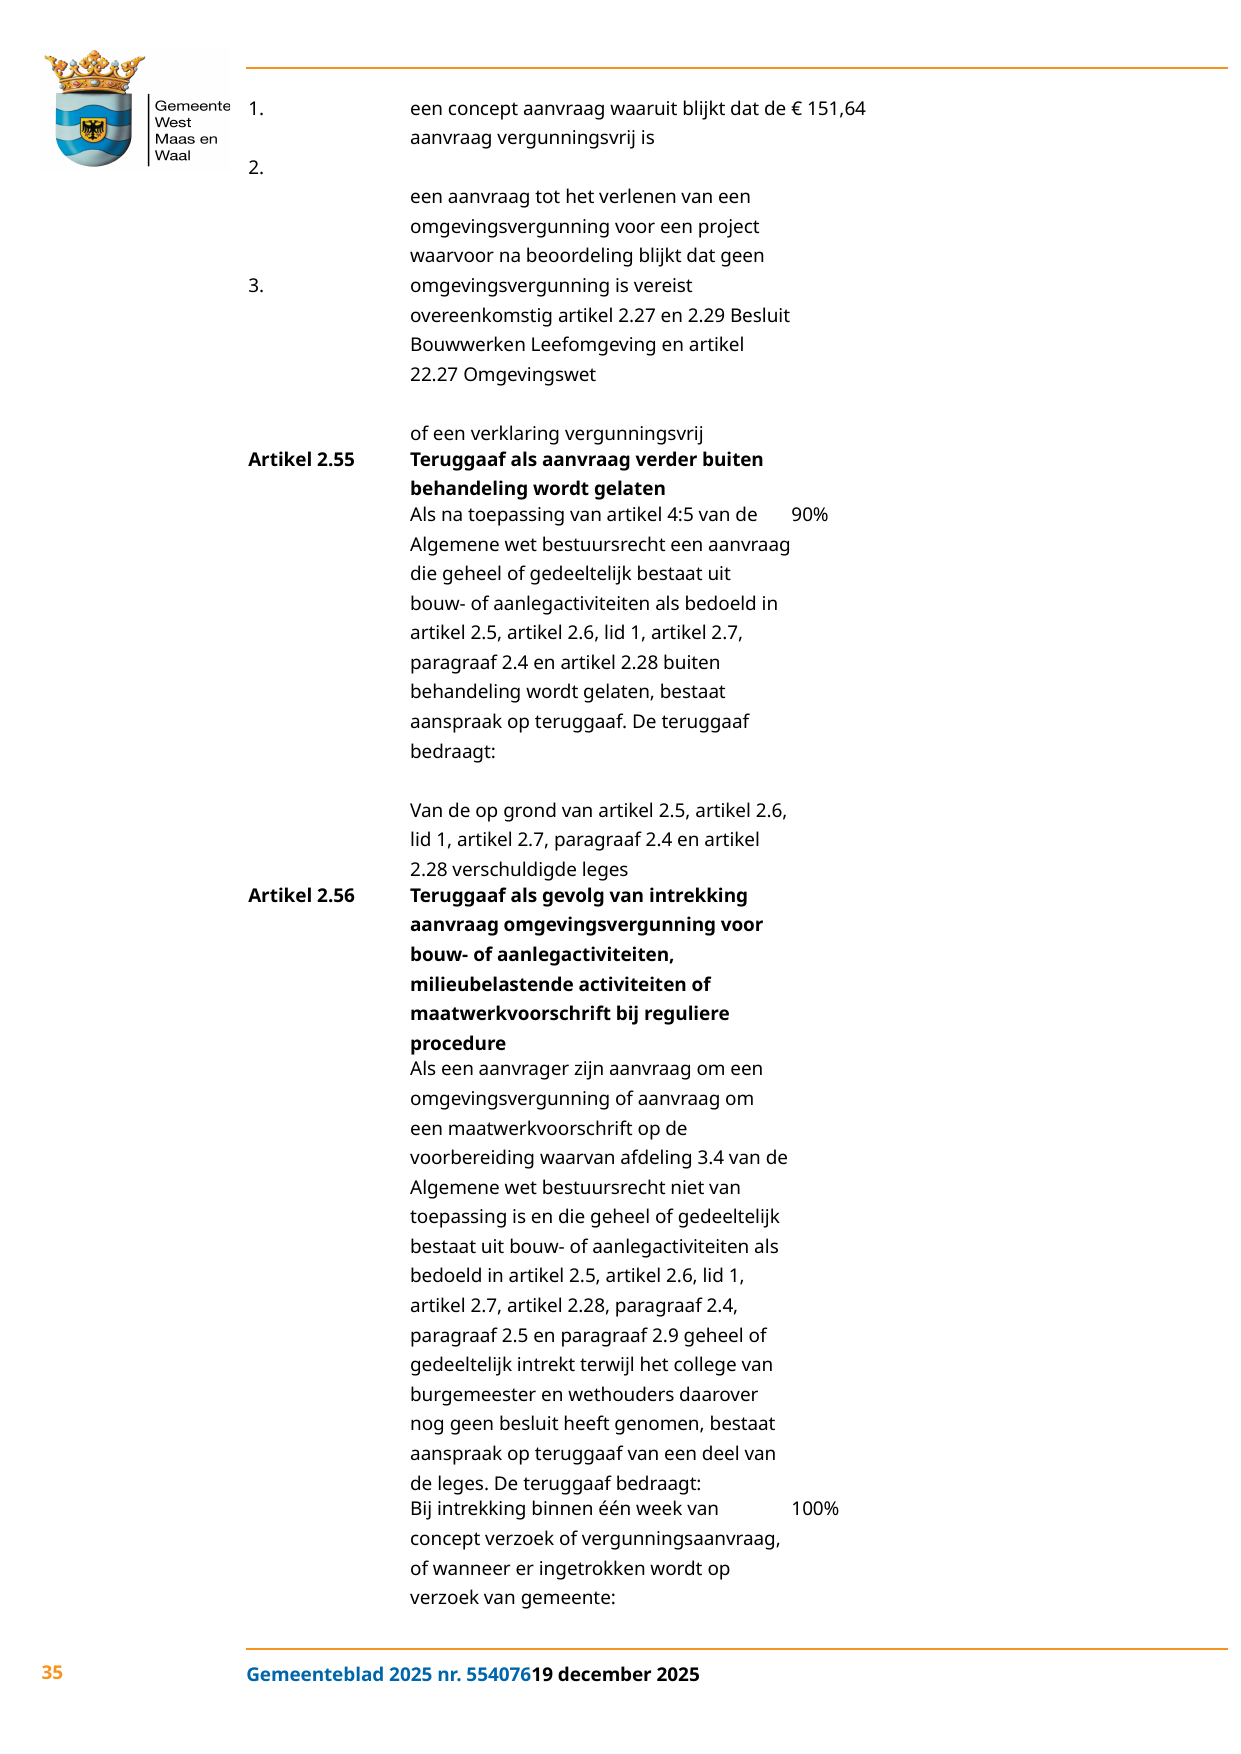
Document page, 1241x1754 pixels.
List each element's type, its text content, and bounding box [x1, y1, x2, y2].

table_cell Als een aanvrager zijn aanvraag om een omgevingsvergunning of aanvraag om een maatwerkvoorschrift op de voorbereiding waarvan afdeling 3.4 van de Algemene wet bestuursrecht niet van toepassing is en die geheel of gedeeltelijk bestaat uit bouw- of aanlegactiviteiten als bedoeld in artikel 2.5, artikel 2.6, lid 1, artikel 2.7, artikel 2.28, paragraaf 2.4, paragraaf 2.5 en paragraaf 2.9 geheel of gedeeltelijk intrekt terwijl het college van burgemeester en wethouders daarover nog geen besluit heeft genomen, bestaat aanspraak op teruggaaf van een deel van de leges. De teruggaaf bedraagt: [410, 1056, 791, 1496]
table_cell € 151,64 [791, 95, 1031, 446]
table_cell [791, 882, 1031, 1056]
table_cell [248, 1056, 410, 1496]
table_cell Teruggaaf als aanvraag verder buiten behandeling wordt gelaten [410, 446, 791, 501]
table_cell 1. 2. 3. [248, 95, 410, 446]
table_cell Artikel 2.55 [248, 446, 410, 501]
table_cell [791, 1056, 1031, 1496]
table_cell Artikel 2.56 [248, 882, 410, 1056]
table_cell 90% [791, 501, 1031, 882]
table_cell Teruggaaf als gevolg van intrekking aanvraag omgevingsvergunning voor bouw- of aanlegactiviteiten, milieubelastende activiteiten of maatwerkvoorschrift bij reguliere procedure [410, 882, 791, 1056]
table_cell 100% [791, 1496, 1031, 1610]
table_cell [791, 446, 1031, 501]
table_cell een concept aanvraag waaruit blijkt dat de aanvraag vergunningsvrij is een aanvraag tot het verlenen van een omgevingsvergunning voor een project waarvoor na beoordeling blijkt dat geen omgevingsvergunning is vereist overeenkomstig artikel 2.27 en 2.29 Besluit Bouwwerken Leefomgeving en artikel 22.27 Omgevingswet of een verklaring vergunningsvrij [410, 95, 791, 446]
table_cell Als na toepassing van artikel 4:5 van de Algemene wet bestuursrecht een aanvraag die geheel of gedeeltelijk bestaat uit bouw- of aanlegactiviteiten als bedoeld in artikel 2.5, artikel 2.6, lid 1, artikel 2.7, paragraaf 2.4 en artikel 2.28 buiten behandeling wordt gelaten, bestaat aanspraak op teruggaaf. De teruggaaf bedraagt: Van de op grond van artikel 2.5, artikel 2.6, lid 1, artikel 2.7, paragraaf 2.4 en artikel 2.28 verschuldigde leges [410, 501, 791, 882]
picture [41, 47, 231, 172]
table_cell Bij intrekking binnen één week van concept verzoek of vergunningsaanvraag, of wanneer er ingetrokken wordt op verzoek van gemeente: [410, 1496, 791, 1610]
table_cell [248, 501, 410, 882]
table_cell [248, 1496, 410, 1610]
